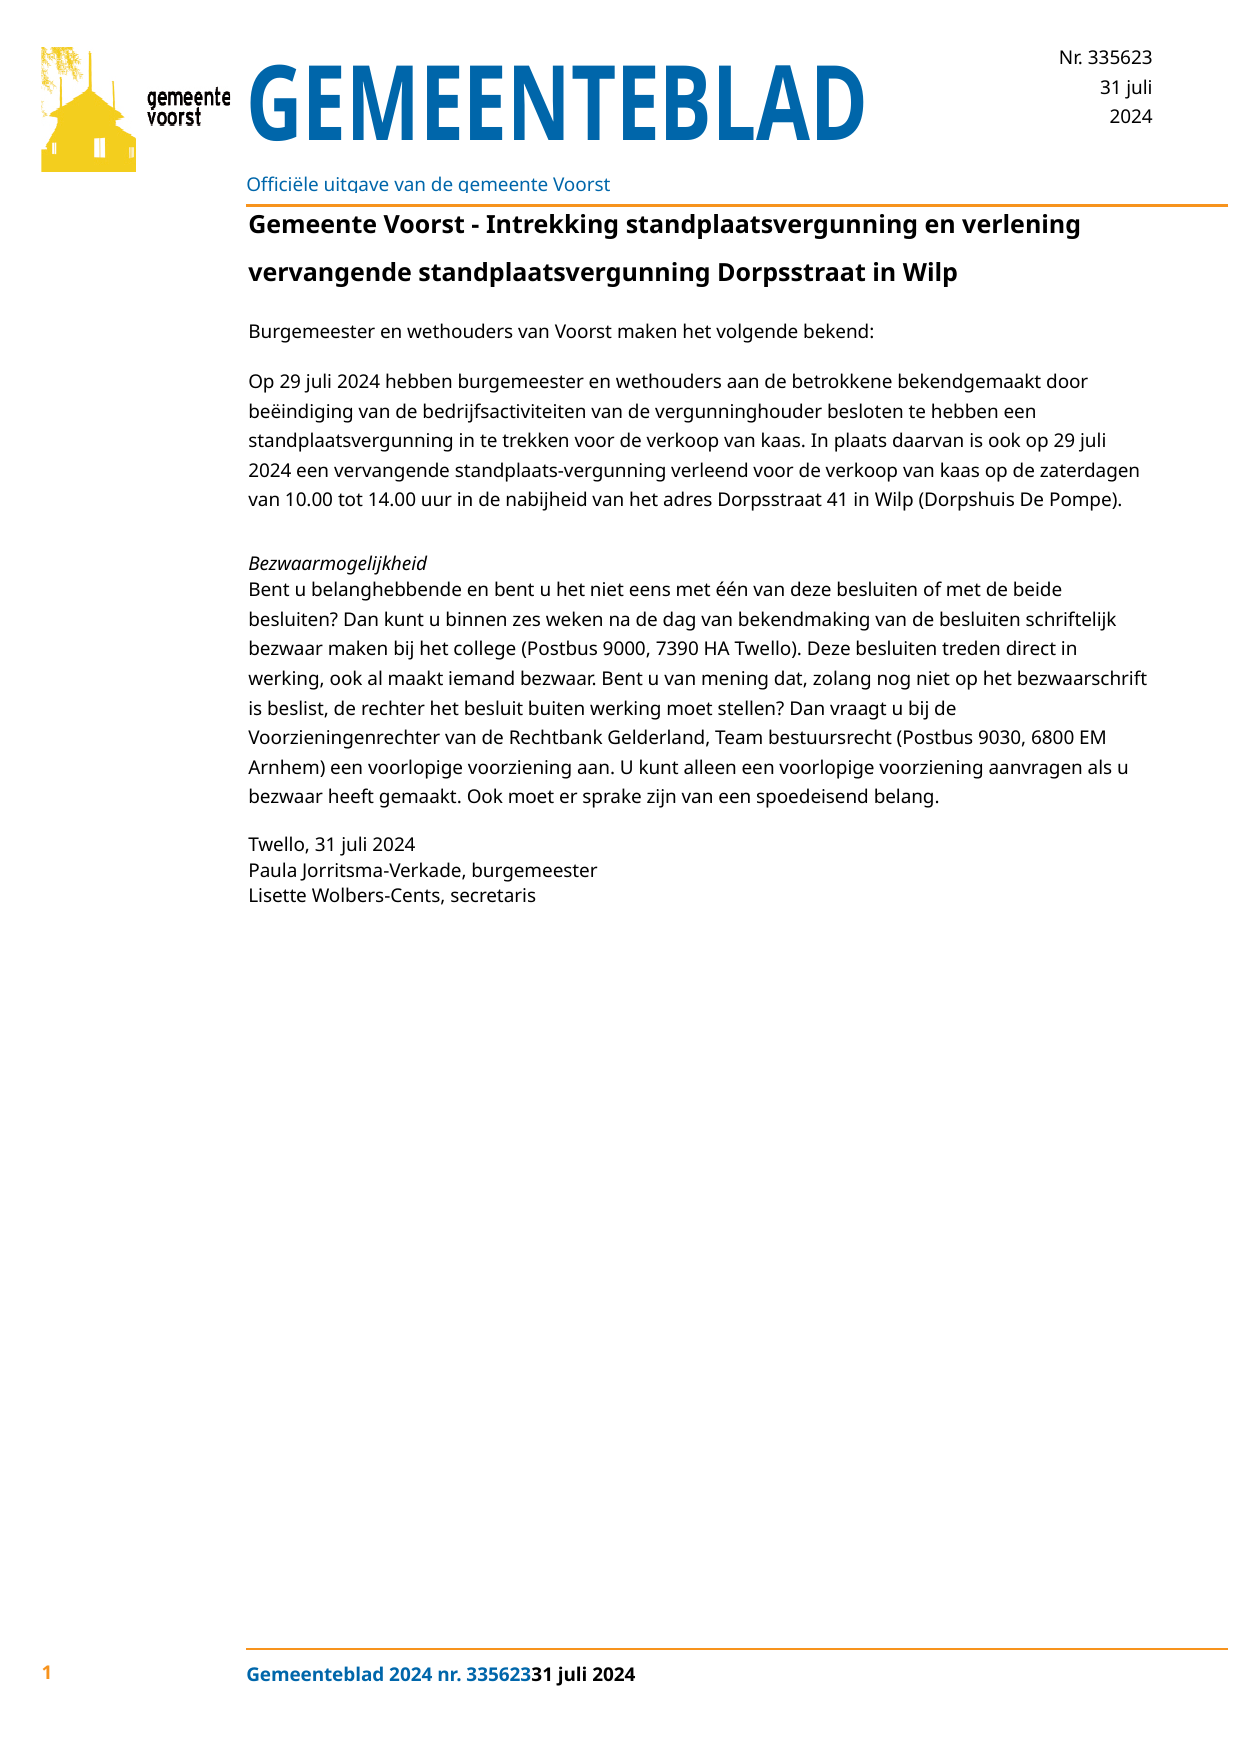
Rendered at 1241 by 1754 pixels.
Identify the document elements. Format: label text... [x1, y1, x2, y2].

text Twello, 31 juli 2024 [248, 831, 1152, 857]
text Gemeente Voorst - Intrekking standplaatsvergunning en verlening vervangende standplaatsvergunning Dorpsstraat in Wilp [248, 207, 1152, 288]
text Paula Jorritsma-Verkade, burgemeester [248, 857, 1152, 883]
text Lisette Wolbers-Cents, secretaris [248, 883, 1152, 908]
picture [41, 47, 231, 172]
text Burgemeester en wethouders van Voorst maken het volgende bekend: [248, 318, 1152, 344]
text Op 29 juli 2024 hebben burgemeester en wethouders aan de betrokkene bekendgemaakt door beëindiging van de bedrijfsactiviteiten van de vergunninghouder besloten te hebben een standplaatsvergunning in te trekken voor de verkoop van kaas. In plaats daarvan is ook op 29 juli 2024 een vervangende standplaats-vergunning verleend voor de verkoop van kaas op de zaterdagen van 10.00 tot 14.00 uur in de nabijheid van het adres Dorpsstraat 41 in Wilp (Dorpshuis De Pompe). [248, 368, 1152, 512]
text Bezwaarmogelijkheid [248, 551, 1152, 576]
text Bent u belanghebbende en bent u het niet eens met één van deze besluiten of met de beide besluiten? Dan kunt u binnen zes weken na de dag van bekendmaking van de besluiten schriftelijk bezwaar maken bij het college (Postbus 9000, 7390 HA Twello). Deze besluiten treden direct in werking, ook al maakt iemand bezwaar. Bent u van mening dat, zolang nog niet op het bezwaarschrift is beslist, de rechter het besluit buiten werking moet stellen? Dan vraagt u bij de Voorzieningenrechter van de Rechtbank Gelderland, Team bestuursrecht (Postbus 9030, 6800 EM Arnhem) een voorlopige voorziening aan. U kunt alleen een voorlopige voorziening aanvragen als u bezwaar heeft gemaakt. Ook moet er sprake zijn van een spoedeisend belang. [248, 576, 1152, 809]
